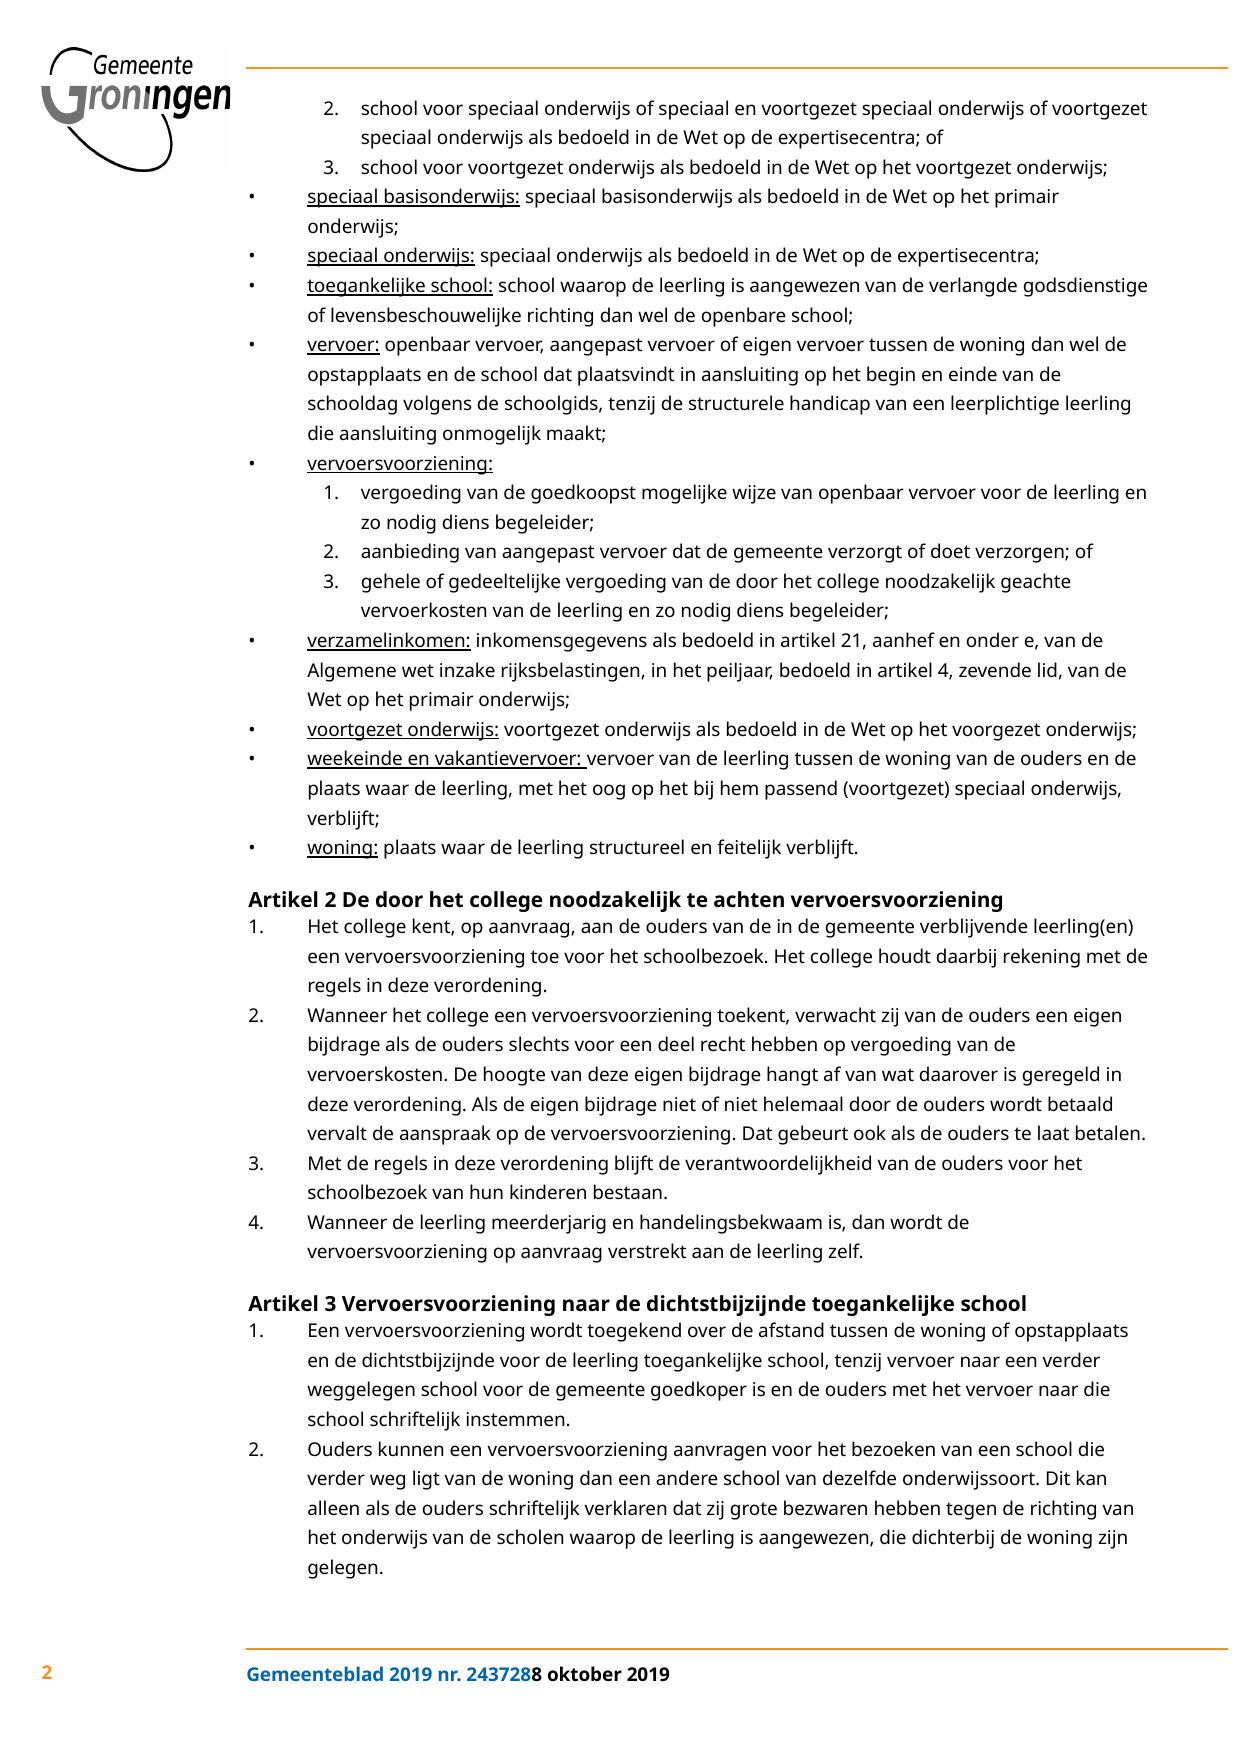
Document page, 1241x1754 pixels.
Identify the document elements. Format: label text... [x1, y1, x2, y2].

list weekeinde en vakantievervoer: vervoer van de leerling tussen de woning van de ouders en de plaats waar de leerling, met het oog op het bij hem passend (voortgezet) speciaal onderwijs, verblijft; [248, 746, 1152, 831]
list aanbieding van aangepast vervoer dat de gemeente verzorgt of doet verzorgen; of [323, 538, 1152, 564]
list vervoersvoorziening: [248, 450, 1152, 476]
list Wanneer de leerling meerderjarig en handelingsbekwaam is, dan wordt de vervoersvoorziening op aanvraag verstrekt aan de leerling zelf. [248, 1209, 1152, 1264]
list speciaal onderwijs: speciaal onderwijs als bedoeld in de Wet op de expertisecentra; [248, 243, 1152, 268]
list Met de regels in deze verordening blijft de verantwoordelijkheid van de ouders voor het schoolbezoek van hun kinderen bestaan. [248, 1150, 1152, 1205]
list woning: plaats waar de leerling structureel en feitelijk verblijft. [248, 834, 1152, 860]
list Een vervoersvoorziening wordt toegekend over de afstand tussen de woning of opstapplaats en de dichtstbijzijnde voor de leerling toegankelijke school, tenzij vervoer naar een verder weggelegen school voor de gemeente goedkoper is en de ouders met het vervoer naar die school schriftelijk instemmen. [248, 1317, 1152, 1432]
list toegankelijke school: school waarop de leerling is aangewezen van de verlangde godsdienstige of levensbeschouwelijke richting dan wel de openbare school; [248, 272, 1152, 328]
list Wanneer het college een vervoersvoorziening toekent, verwacht zij van de ouders een eigen bijdrage als de ouders slechts voor een deel recht hebben op vergoeding van de vervoerskosten. De hoogte van deze eigen bijdrage hangt af van wat daarover is geregeld in deze verordening. Als de eigen bijdrage niet of niet helemaal door de ouders wordt betaald vervalt de aanspraak op de vervoersvoorziening. Dat gebeurt ook als de ouders te laat betalen. [248, 1002, 1152, 1146]
picture [41, 47, 231, 172]
list Ouders kunnen een vervoersvoorziening aanvragen voor het bezoeken van een school die verder weg ligt van de woning dan een andere school van dezelfde onderwijssoort. Dit kan alleen als de ouders schriftelijk verklaren dat zij grote bezwaren hebben tegen de richting van het onderwijs van de scholen waarop de leerling is aangewezen, die dichterbij de woning zijn gelegen. [248, 1436, 1152, 1580]
text Artikel 3 Vervoersvoorziening naar de dichtstbijzijnde toegankelijke school [248, 1289, 1152, 1317]
list school voor voortgezet onderwijs als bedoeld in de Wet op het voortgezet onderwijs; [323, 154, 1152, 180]
list vervoer: openbaar vervoer, aangepast vervoer of eigen vervoer tussen de woning dan wel de opstapplaats en de school dat plaatsvindt in aansluiting op het begin en einde van de schooldag volgens de schoolgids, tenzij de structurele handicap van een leerplichtige leerling die aansluiting onmogelijk maakt; [248, 331, 1152, 446]
list Het college kent, op aanvraag, aan de ouders van de in de gemeente verblijvende leerling(en) een vervoersvoorziening toe voor het schoolbezoek. Het college houdt daarbij rekening met de regels in deze verordening. [248, 913, 1152, 998]
list voortgezet onderwijs: voortgezet onderwijs als bedoeld in de Wet op het voorgezet onderwijs; [248, 716, 1152, 742]
list verzamelinkomen: inkomensgegevens als bedoeld in artikel 21, aanhef en onder e, van de Algemene wet inzake rijksbelastingen, in het peiljaar, bedoeld in artikel 4, zevende lid, van de Wet op het primair onderwijs; [248, 627, 1152, 712]
list speciaal basisonderwijs: speciaal basisonderwijs als bedoeld in de Wet op het primair onderwijs; [248, 183, 1152, 239]
list gehele of gedeeltelijke vergoeding van de door het college noodzakelijk geachte vervoerkosten van de leerling en zo nodig diens begeleider; [323, 568, 1152, 623]
text Artikel 2 De door het college noodzakelijk te achten vervoersvoorziening [248, 885, 1152, 913]
list school voor speciaal onderwijs of speciaal en voortgezet speciaal onderwijs of voortgezet speciaal onderwijs als bedoeld in de Wet op de expertisecentra; of [323, 95, 1152, 150]
list vergoeding van de goedkoopst mogelijke wijze van openbaar vervoer voor de leerling en zo nodig diens begeleider; [323, 479, 1152, 535]
